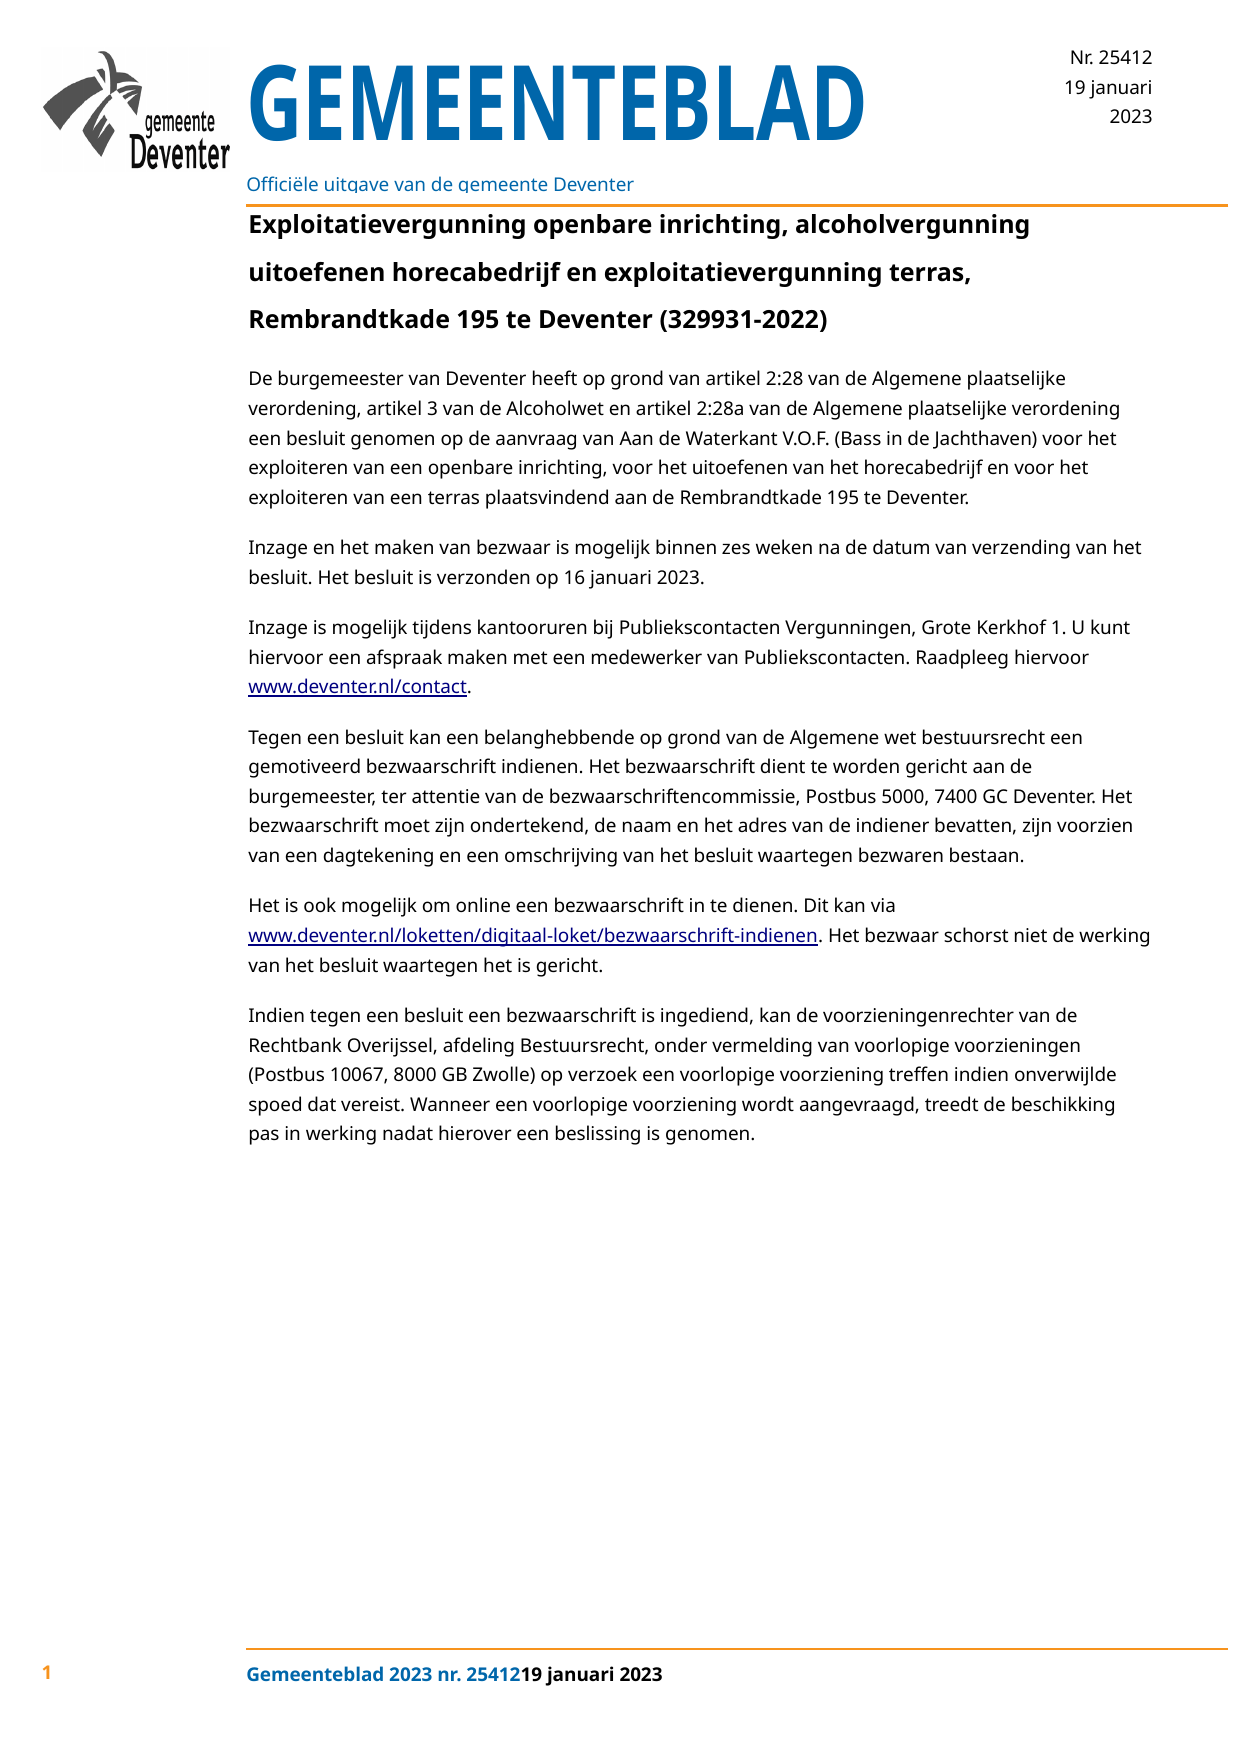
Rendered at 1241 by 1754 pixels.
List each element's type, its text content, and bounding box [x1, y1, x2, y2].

text Het is ook mogelijk om online een bezwaarschrift in te dienen. Dit kan via www.deventer.nl/loketten/digitaal-loket/bezwaarschrift-indienen. Het bezwaar schorst niet de werking van het besluit waartegen het is gericht. [248, 893, 1152, 977]
text Tegen een besluit kan een belanghebbende op grond van de Algemene wet bestuursrecht een gemotiveerd bezwaarschrift indienen. Het bezwaarschrift dient te worden gericht aan de burgemeester, ter attentie van de bezwaarschriftencommissie, Postbus 5000, 7400 GC Deventer. Het bezwaarschrift moet zijn ondertekend, de naam en het adres van de indiener bevatten, zijn voorzien van een dagtekening en een omschrijving van het besluit waartegen bezwaren bestaan. [248, 724, 1152, 868]
text De burgemeester van Deventer heeft op grond van artikel 2:28 van de Algemene plaatselijke verordening, artikel 3 van de Alcoholwet en artikel 2:28a van de Algemene plaatselijke verordening een besluit genomen op de aanvraag van Aan de Waterkant V.O.F. (Bass in de Jachthaven) voor het exploiteren van een openbare inrichting, voor het uitoefenen van het horecabedrijf en voor het exploiteren van een terras plaatsvindend aan de Rembrandtkade 195 te Deventer. [248, 366, 1152, 509]
text Inzage en het maken van bezwaar is mogelijk binnen zes weken na de datum van verzending van het besluit. Het besluit is verzonden op 16 januari 2023. [248, 534, 1152, 589]
picture [41, 47, 231, 172]
text Exploitatievergunning openbare inrichting, alcoholvergunning uitoefenen horecabedrijf en exploitatievergunning terras, Rembrandtkade 195 te Deventer (329931-2022) [248, 207, 1152, 336]
text Indien tegen een besluit een bezwaarschrift is ingediend, kan de voorzieningenrechter van de Rechtbank Overijssel, afdeling Bestuursrecht, onder vermelding van voorlopige voorzieningen (Postbus 10067, 8000 GB Zwolle) op verzoek een voorlopige voorziening treffen indien onverwijlde spoed dat vereist. Wanneer een voorlopige voorziening wordt aangevraagd, treedt de beschikking pas in werking nadat hierover een beslissing is genomen. [248, 1002, 1152, 1146]
text Inzage is mogelijk tijdens kantooruren bij Publiekscontacten Vergunningen, Grote Kerkhof 1. U kunt hiervoor een afspraak maken met een medewerker van Publiekscontacten. Raadpleeg hiervoor www.deventer.nl/contact. [248, 614, 1152, 699]
